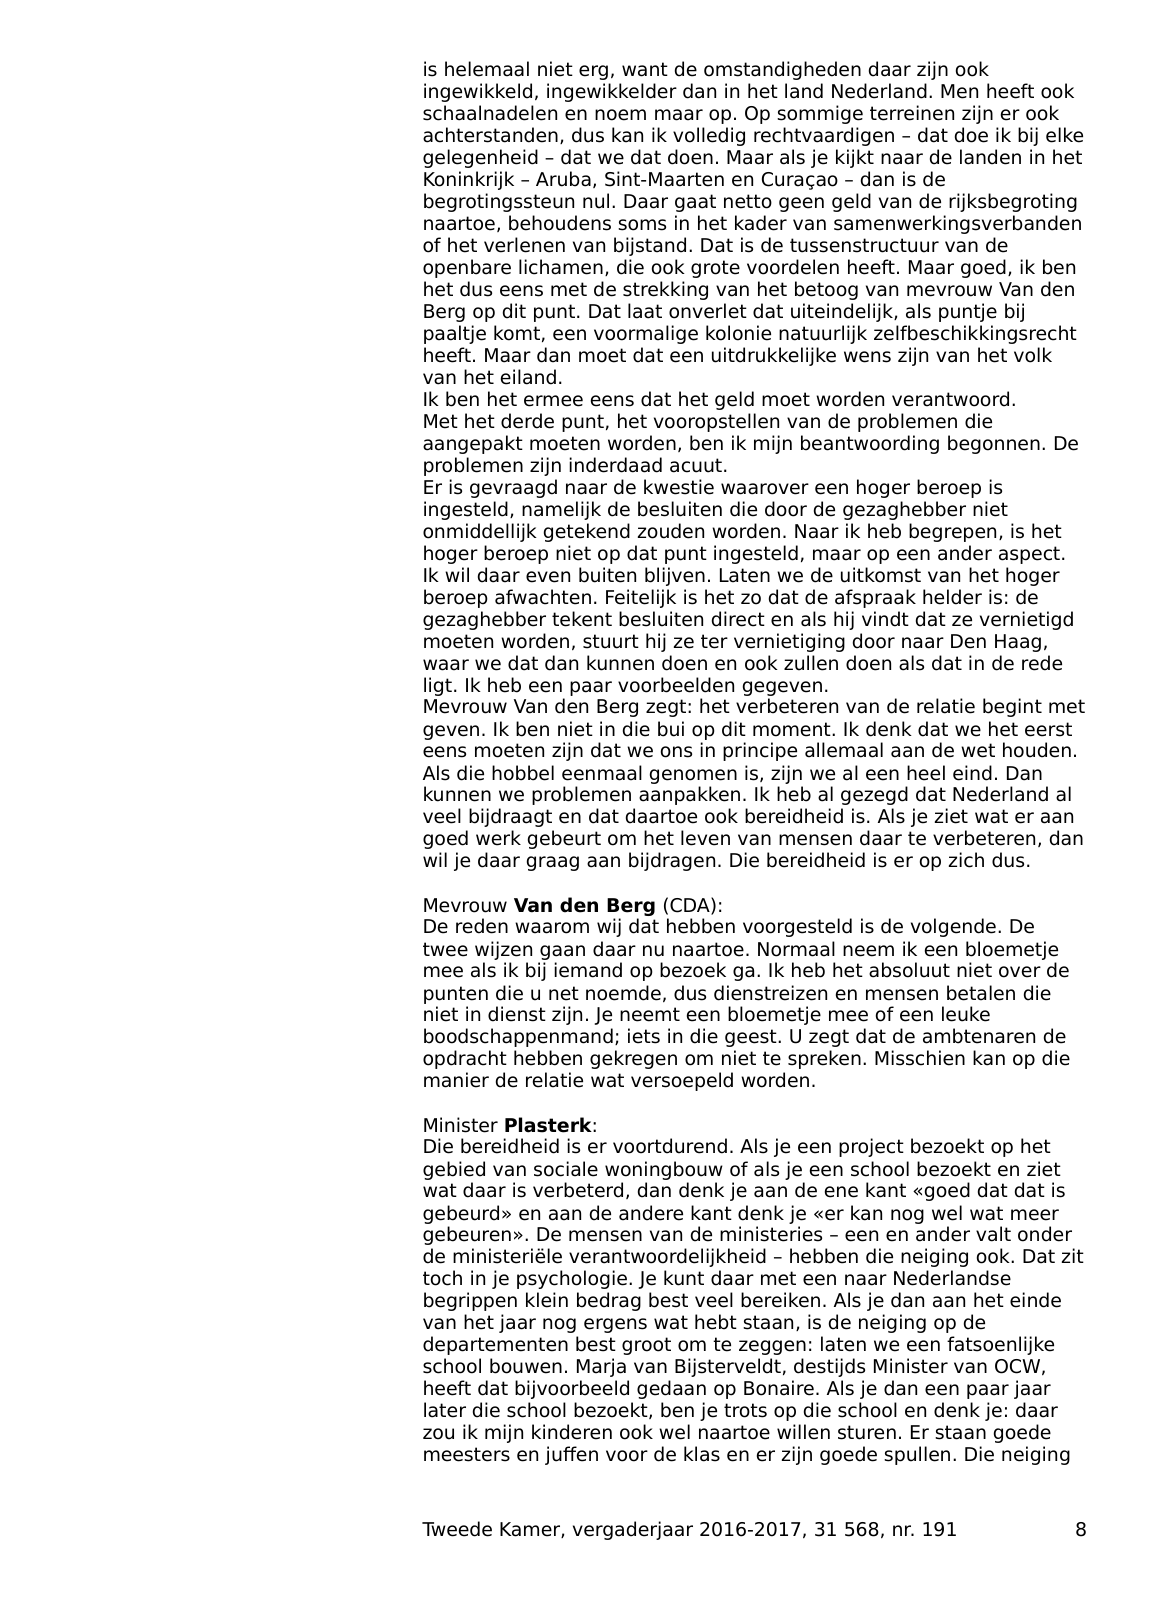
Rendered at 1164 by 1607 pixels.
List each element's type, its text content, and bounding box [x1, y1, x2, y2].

text Er is gevraagd naar de kwestie waarover een hoger beroep is ingesteld, namelijk de besluiten die door de gezaghebber niet onmiddellijk getekend zouden worden. Naar ik heb begrepen, is het hoger beroep niet op dat punt ingesteld, maar op een ander aspect. Ik wil daar even buiten blijven. Laten we de uitkomst van het hoger beroep afwachten. Feitelijk is het zo dat de afspraak helder is: de gezaghebber tekent besluiten direct en als hij vindt dat ze vernietigd moeten worden, stuurt hij ze ter vernietiging door naar Den Haag, waar we dat dan kunnen doen en ook zullen doen als dat in de rede ligt. Ik heb een paar voorbeelden gegeven. [422, 477, 1087, 696]
text Mevrouw Van den Berg (CDA): [422, 894, 1087, 916]
text De reden waarom wij dat hebben voorgesteld is de volgende. De twee wijzen gaan daar nu naartoe. Normaal neem ik een bloemetje mee als ik bij iemand op bezoek ga. Ik heb het absoluut niet over de punten die u net noemde, dus dienstreizen en mensen betalen die niet in dienst zijn. Je neemt een bloemetje mee of een leuke boodschappenmand; iets in die geest. U zegt dat de ambtenaren de opdracht hebben gekregen om niet te spreken. Misschien kan op die manier de relatie wat versoepeld worden. [422, 916, 1087, 1092]
text is helemaal niet erg, want de omstandigheden daar zijn ook ingewikkeld, ingewikkelder dan in het land Nederland. Men heeft ook schaalnadelen en noem maar op. Op sommige terreinen zijn er ook achterstanden, dus kan ik volledig rechtvaardigen – dat doe ik bij elke gelegenheid – dat we dat doen. Maar als je kijkt naar de landen in het Koninkrijk – Aruba, Sint-Maarten en Curaçao – dan is de begrotingssteun nul. Daar gaat netto geen geld van de rijksbegroting naartoe, behoudens soms in het kader van samenwerkingsverbanden of het verlenen van bijstand. Dat is de tussenstructuur van de openbare lichamen, die ook grote voordelen heeft. Maar goed, ik ben het dus eens met de strekking van het betoog van mevrouw Van den Berg op dit punt. Dat laat onverlet dat uiteindelijk, als puntje bij paaltje komt, een voormalige kolonie natuurlijk zelfbeschikkingsrecht heeft. Maar dan moet dat een uitdrukkelijke wens zijn van het volk van het eiland. [422, 59, 1087, 389]
text Ik ben het ermee eens dat het geld moet worden verantwoord. [422, 389, 1087, 411]
text Die bereidheid is er voortdurend. Als je een project bezoekt op het gebied van sociale woningbouw of als je een school bezoekt en ziet wat daar is verbeterd, dan denk je aan de ene kant «goed dat dat is gebeurd» en aan de andere kant denk je «er kan nog wel wat meer gebeuren». De mensen van de ministeries – een en ander valt onder de ministeriële verantwoordelijkheid – hebben die neiging ook. Dat zit toch in je psychologie. Je kunt daar met een naar Nederlandse begrippen klein bedrag best veel bereiken. Als je dan aan het einde van het jaar nog ergens wat hebt staan, is de neiging op de departementen best groot om te zeggen: laten we een fatsoenlijke school bouwen. Marja van Bijsterveldt, destijds Minister van OCW, heeft dat bijvoorbeeld gedaan op Bonaire. Als je dan een paar jaar later die school bezoekt, ben je trots op die school en denk je: daar zou ik mijn kinderen ook wel naartoe willen sturen. Er staan goede meesters en juffen voor de klas en er zijn goede spullen. Die neiging [422, 1136, 1087, 1466]
text Met het derde punt, het vooropstellen van de problemen die aangepakt moeten worden, ben ik mijn beantwoording begonnen. De problemen zijn inderdaad acuut. [422, 411, 1087, 477]
text Mevrouw Van den Berg zegt: het verbeteren van de relatie begint met geven. Ik ben niet in die bui op dit moment. Ik denk dat we het eerst eens moeten zijn dat we ons in principe allemaal aan de wet houden. Als die hobbel eenmaal genomen is, zijn we al een heel eind. Dan kunnen we problemen aanpakken. Ik heb al gezegd dat Nederland al veel bijdraagt en dat daartoe ook bereidheid is. Als je ziet wat er aan goed werk gebeurt om het leven van mensen daar te verbeteren, dan wil je daar graag aan bijdragen. Die bereidheid is er op zich dus. [422, 696, 1087, 872]
text Minister Plasterk: [422, 1114, 1087, 1136]
